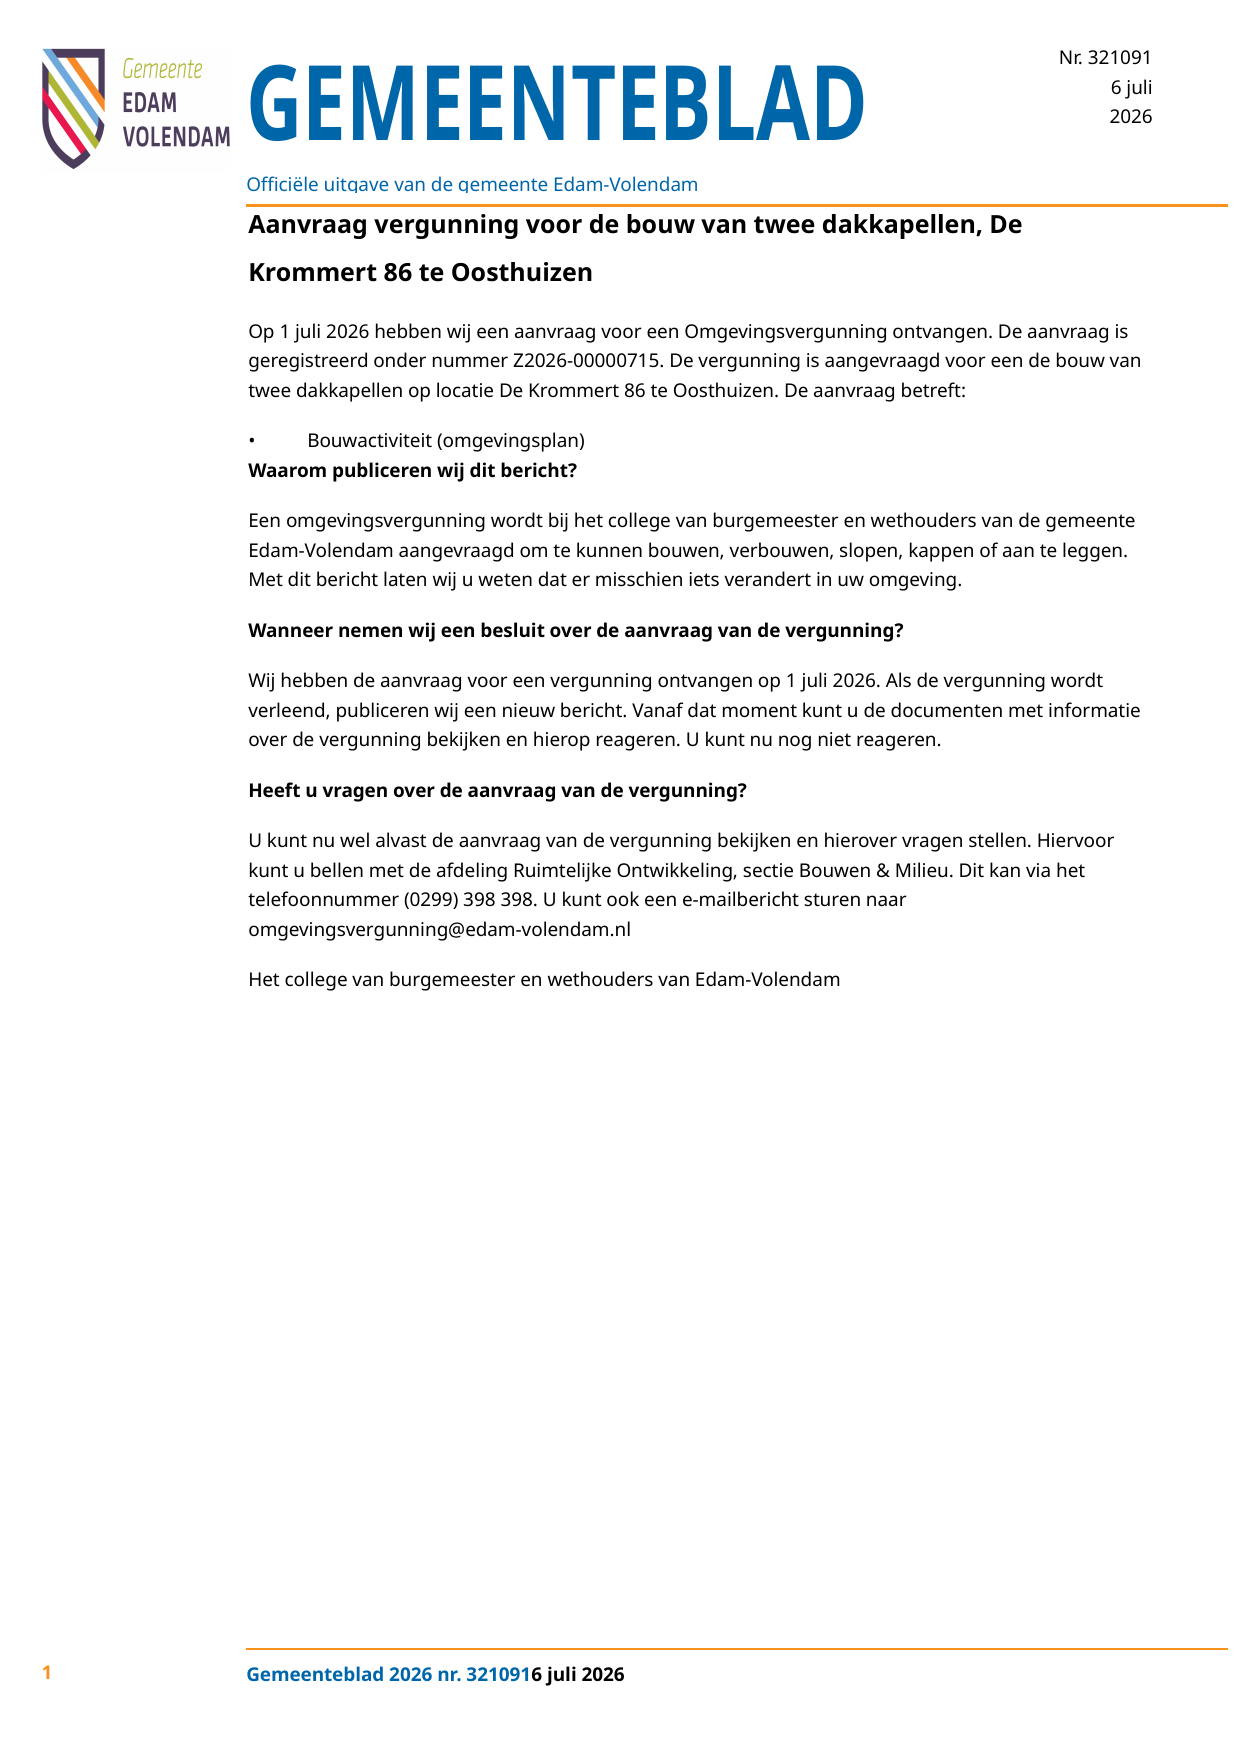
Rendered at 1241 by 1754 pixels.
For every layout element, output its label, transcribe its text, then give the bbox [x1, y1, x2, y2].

text Waarom publiceren wij dit bericht? [248, 457, 1152, 483]
list Bouwactiviteit (omgevingsplan) [248, 427, 1152, 453]
text Aanvraag vergunning voor de bouw van twee dakkapellen, De Krommert 86 te Oosthuizen [248, 207, 1152, 288]
text U kunt nu wel alvast de aanvraag van de vergunning bekijken en hierover vragen stellen. Hiervoor kunt u bellen met de afdeling Ruimtelijke Ontwikkeling, sectie Bouwen & Milieu. Dit kan via het telefoonnummer (0299) 398 398. U kunt ook een e-mailbericht sturen naar omgevingsvergunning@edam-volendam.nl [248, 827, 1152, 942]
text Heeft u vragen over de aanvraag van de vergunning? [248, 777, 1152, 803]
text Een omgevingsvergunning wordt bij het college van burgemeester en wethouders van de gemeente Edam-Volendam aangevraagd om te kunnen bouwen, verbouwen, slopen, kappen of aan te leggen. Met dit bericht laten wij u weten dat er misschien iets verandert in uw omgeving. [248, 507, 1152, 592]
text Wanneer nemen wij een besluit over de aanvraag van de vergunning? [248, 617, 1152, 643]
text Op 1 juli 2026 hebben wij een aanvraag voor een Omgevingsvergunning ontvangen. De aanvraag is geregistreerd onder nummer Z2026-00000715. De vergunning is aangevraagd voor een de bouw van twee dakkapellen op locatie De Krommert 86 te Oosthuizen. De aanvraag betreft: [248, 318, 1152, 403]
text Wij hebben de aanvraag voor een vergunning ontvangen op 1 juli 2026. Als de vergunning wordt verleend, publiceren wij een nieuw bericht. Vanaf dat moment kunt u de documenten met informatie over de vergunning bekijken en hierop reageren. U kunt nu nog niet reageren. [248, 667, 1152, 752]
text Het college van burgemeester en wethouders van Edam-Volendam [248, 967, 1152, 992]
picture [41, 47, 231, 172]
